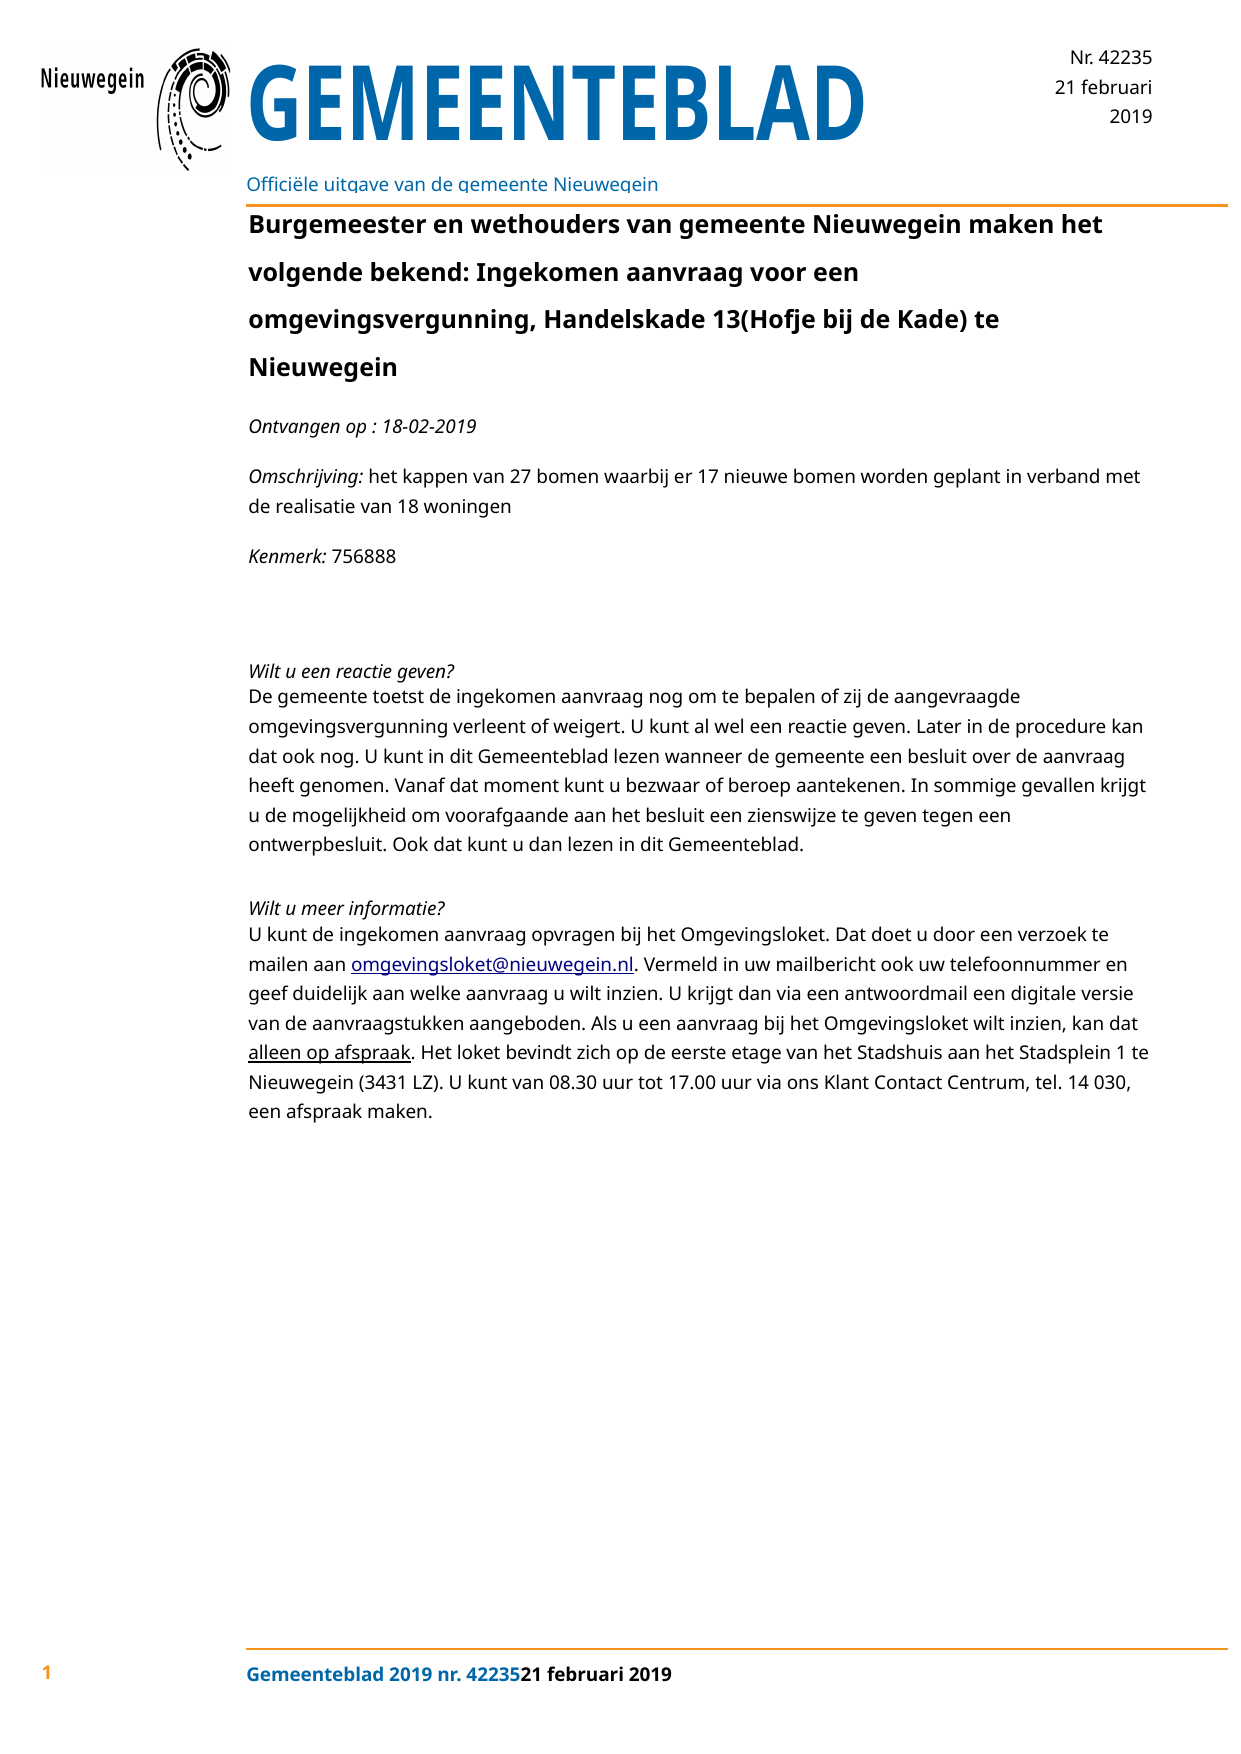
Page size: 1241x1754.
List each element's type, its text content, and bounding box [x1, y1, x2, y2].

text Wilt u een reactie geven? [248, 658, 1152, 684]
text Kenmerk: 756888 [248, 543, 1152, 569]
text Ontvangen op : 18-02-2019 [248, 413, 1152, 439]
text Wilt u meer informatie? [248, 896, 1152, 921]
text Burgemeester en wethouders van gemeente Nieuwegein maken het volgende bekend: Ingekomen aanvraag voor een omgevingsvergunning, Handelskade 13(Hofje bij de Kade) te Nieuwegein [248, 207, 1152, 384]
picture [41, 47, 231, 172]
text Omschrijving: het kappen van 27 bomen waarbij er 17 nieuwe bomen worden geplant in verband met de realisatie van 18 woningen [248, 463, 1152, 519]
text U kunt de ingekomen aanvraag opvragen bij het Omgevingsloket. Dat doet u door een verzoek te mailen aan omgevingsloket@nieuwegein.nl. Vermeld in uw mailbericht ook uw telefoonnummer en geef duidelijk aan welke aanvraag u wilt inzien. U krijgt dan via een antwoordmail een digitale versie van de aanvraagstukken aangeboden. Als u een aanvraag bij het Omgevingsloket wilt inzien, kan dat alleen op afspraak. Het loket bevindt zich op de eerste etage van het Stadshuis aan het Stadsplein 1 te Nieuwegein (3431 LZ). U kunt van 08.30 uur tot 17.00 uur via ons Klant Contact Centrum, tel. 14 030, een afspraak maken. [248, 921, 1152, 1124]
text De gemeente toetst de ingekomen aanvraag nog om te bepalen of zij de aangevraagde omgevingsvergunning verleent of weigert. U kunt al wel een reactie geven. Later in de procedure kan dat ook nog. U kunt in dit Gemeenteblad lezen wanneer de gemeente een besluit over de aanvraag heeft genomen. Vanaf dat moment kunt u bezwaar of beroep aantekenen. In sommige gevallen krijgt u de mogelijkheid om voorafgaande aan het besluit een zienswijze te geven tegen een ontwerpbesluit. Ook dat kunt u dan lezen in dit Gemeenteblad. [248, 684, 1152, 857]
